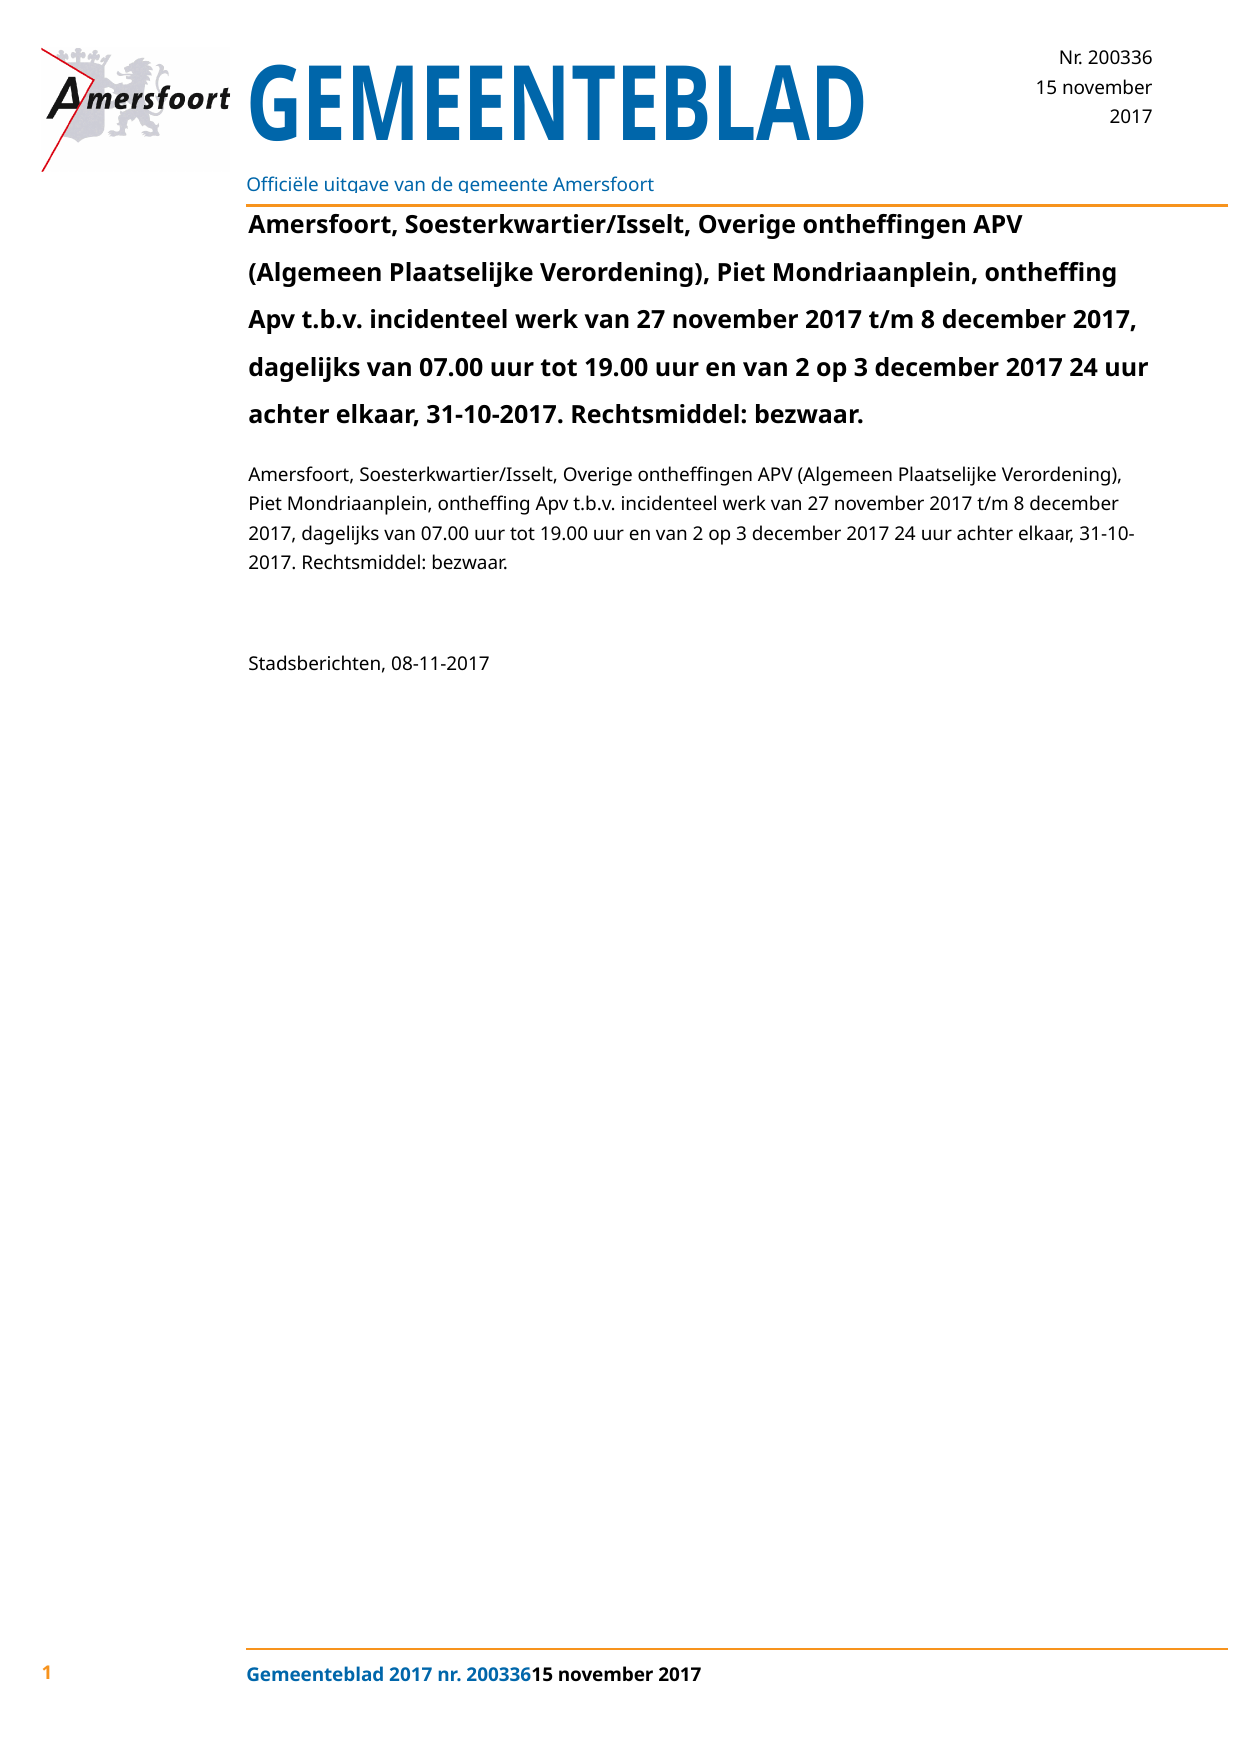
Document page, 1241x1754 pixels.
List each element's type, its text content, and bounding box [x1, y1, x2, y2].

text Amersfoort, Soesterkwartier/Isselt, Overige ontheffingen APV (Algemeen Plaatselijke Verordening), Piet Mondriaanplein, ontheffing Apv t.b.v. incidenteel werk van 27 november 2017 t/m 8 december 2017, dagelijks van 07.00 uur tot 19.00 uur en van 2 op 3 december 2017 24 uur achter elkaar, 31-10-2017. Rechtsmiddel: bezwaar. [248, 461, 1152, 575]
text Stadsberichten, 08-11-2017 [248, 650, 1152, 676]
picture [41, 47, 231, 172]
text Amersfoort, Soesterkwartier/Isselt, Overige ontheffingen APV (Algemeen Plaatselijke Verordening), Piet Mondriaanplein, ontheffing Apv t.b.v. incidenteel werk van 27 november 2017 t/m 8 december 2017, dagelijks van 07.00 uur tot 19.00 uur en van 2 op 3 december 2017 24 uur achter elkaar, 31-10-2017. Rechtsmiddel: bezwaar. [248, 207, 1152, 431]
